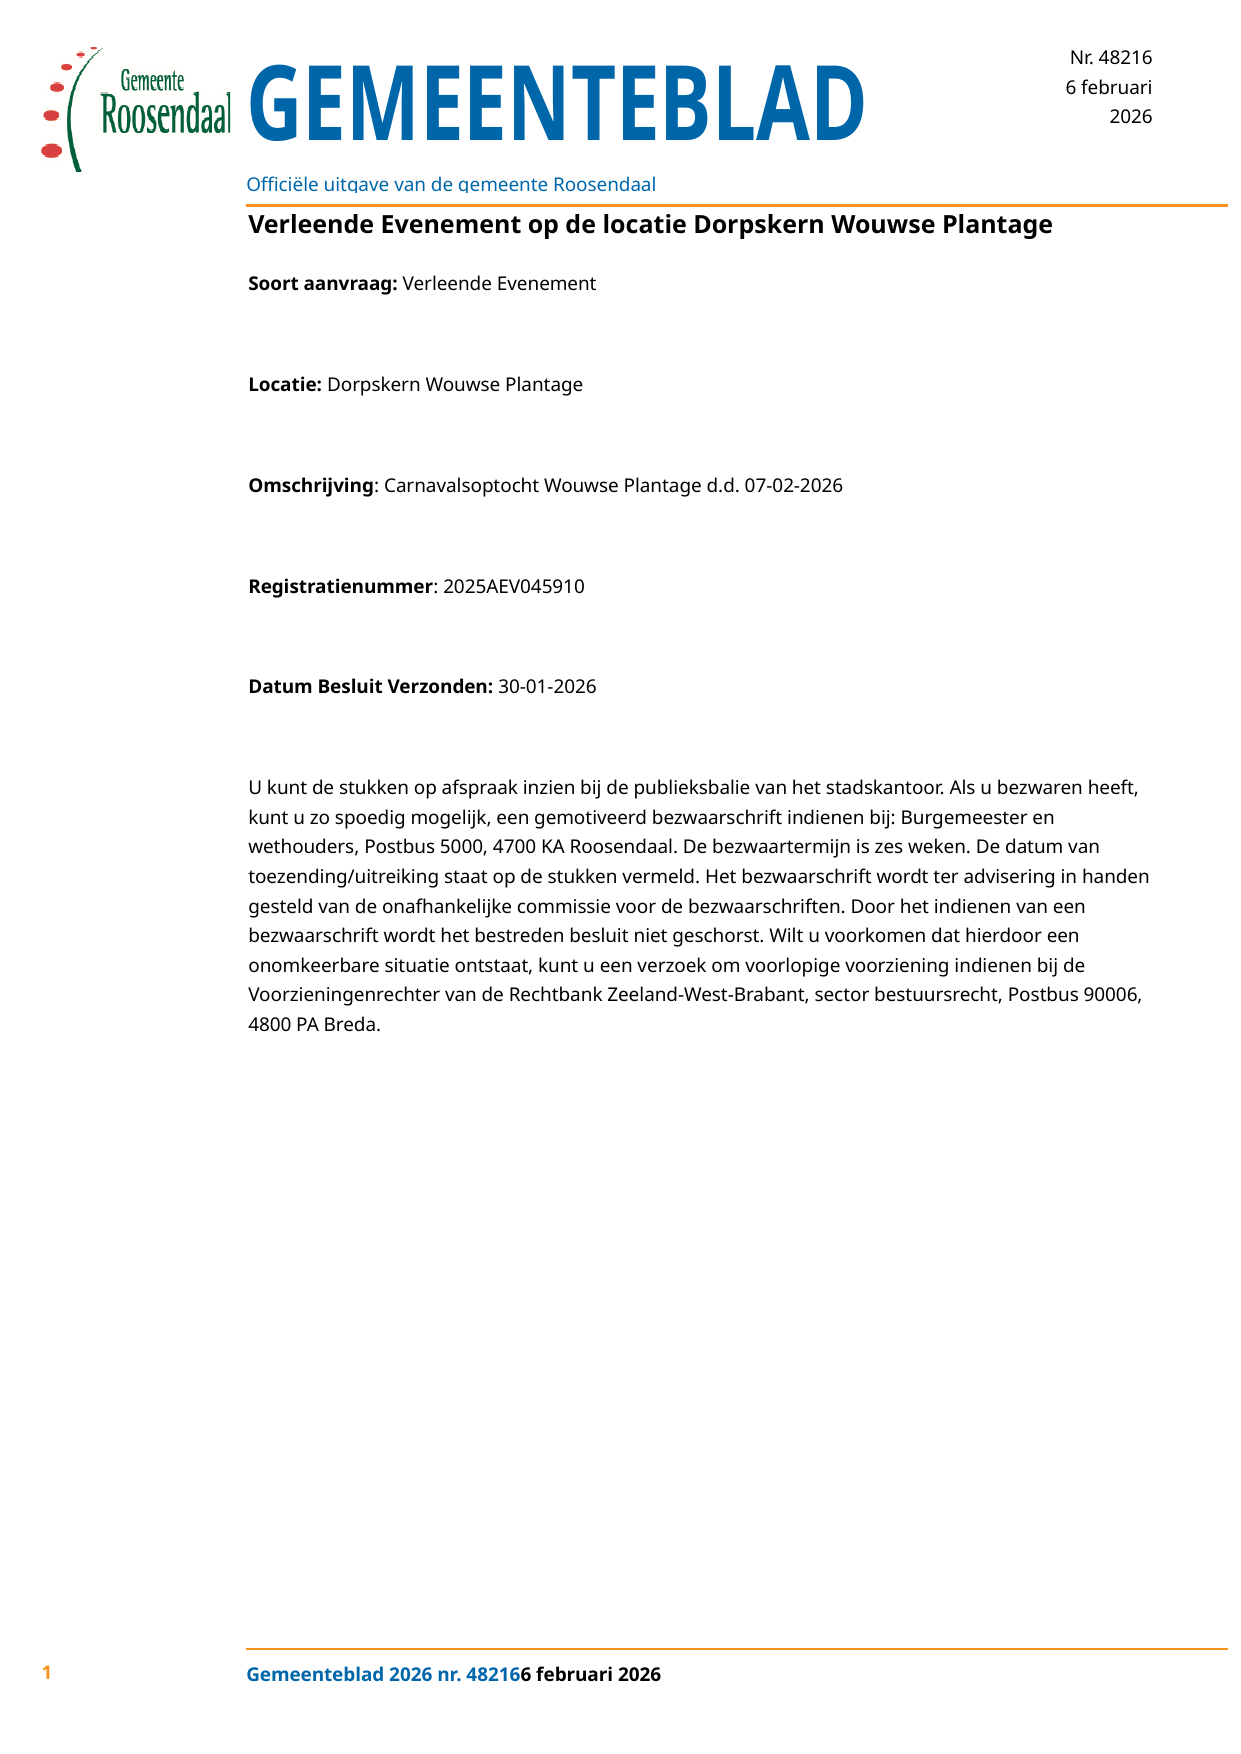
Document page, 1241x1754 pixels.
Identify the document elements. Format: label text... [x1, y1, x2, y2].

text Soort aanvraag: Verleende Evenement [248, 270, 1152, 296]
text Verleende Evenement op de locatie Dorpskern Wouwse Plantage [248, 207, 1152, 241]
text Datum Besluit Verzonden: 30-01-2026 [248, 674, 1152, 699]
text U kunt de stukken op afspraak inzien bij de publieksbalie van het stadskantoor. Als u bezwaren heeft, kunt u zo spoedig mogelijk, een gemotiveerd bezwaarschrift indienen bij: Burgemeester en wethouders, Postbus 5000, 4700 KA Roosendaal. De bezwaartermijn is zes weken. De datum van toezending/uitreiking staat op de stukken vermeld. Het bezwaarschrift wordt ter advisering in handen gesteld van de onafhankelijke commissie voor de bezwaarschriften. Door het indienen van een bezwaarschrift wordt het bestreden besluit niet geschorst. Wilt u voorkomen dat hierdoor een onomkeerbare situatie ontstaat, kunt u een verzoek om voorlopige voorziening indienen bij de Voorzieningenrechter van de Rechtbank Zeeland-West-Brabant, sector bestuursrecht, Postbus 90006, 4800 PA Breda. [248, 774, 1152, 1037]
picture [41, 47, 231, 172]
text Locatie: Dorpskern Wouwse Plantage [248, 371, 1152, 397]
text Omschrijving: Carnavalsoptocht Wouwse Plantage d.d. 07-02-2026 [248, 472, 1152, 498]
text Registratienummer: 2025AEV045910 [248, 573, 1152, 598]
